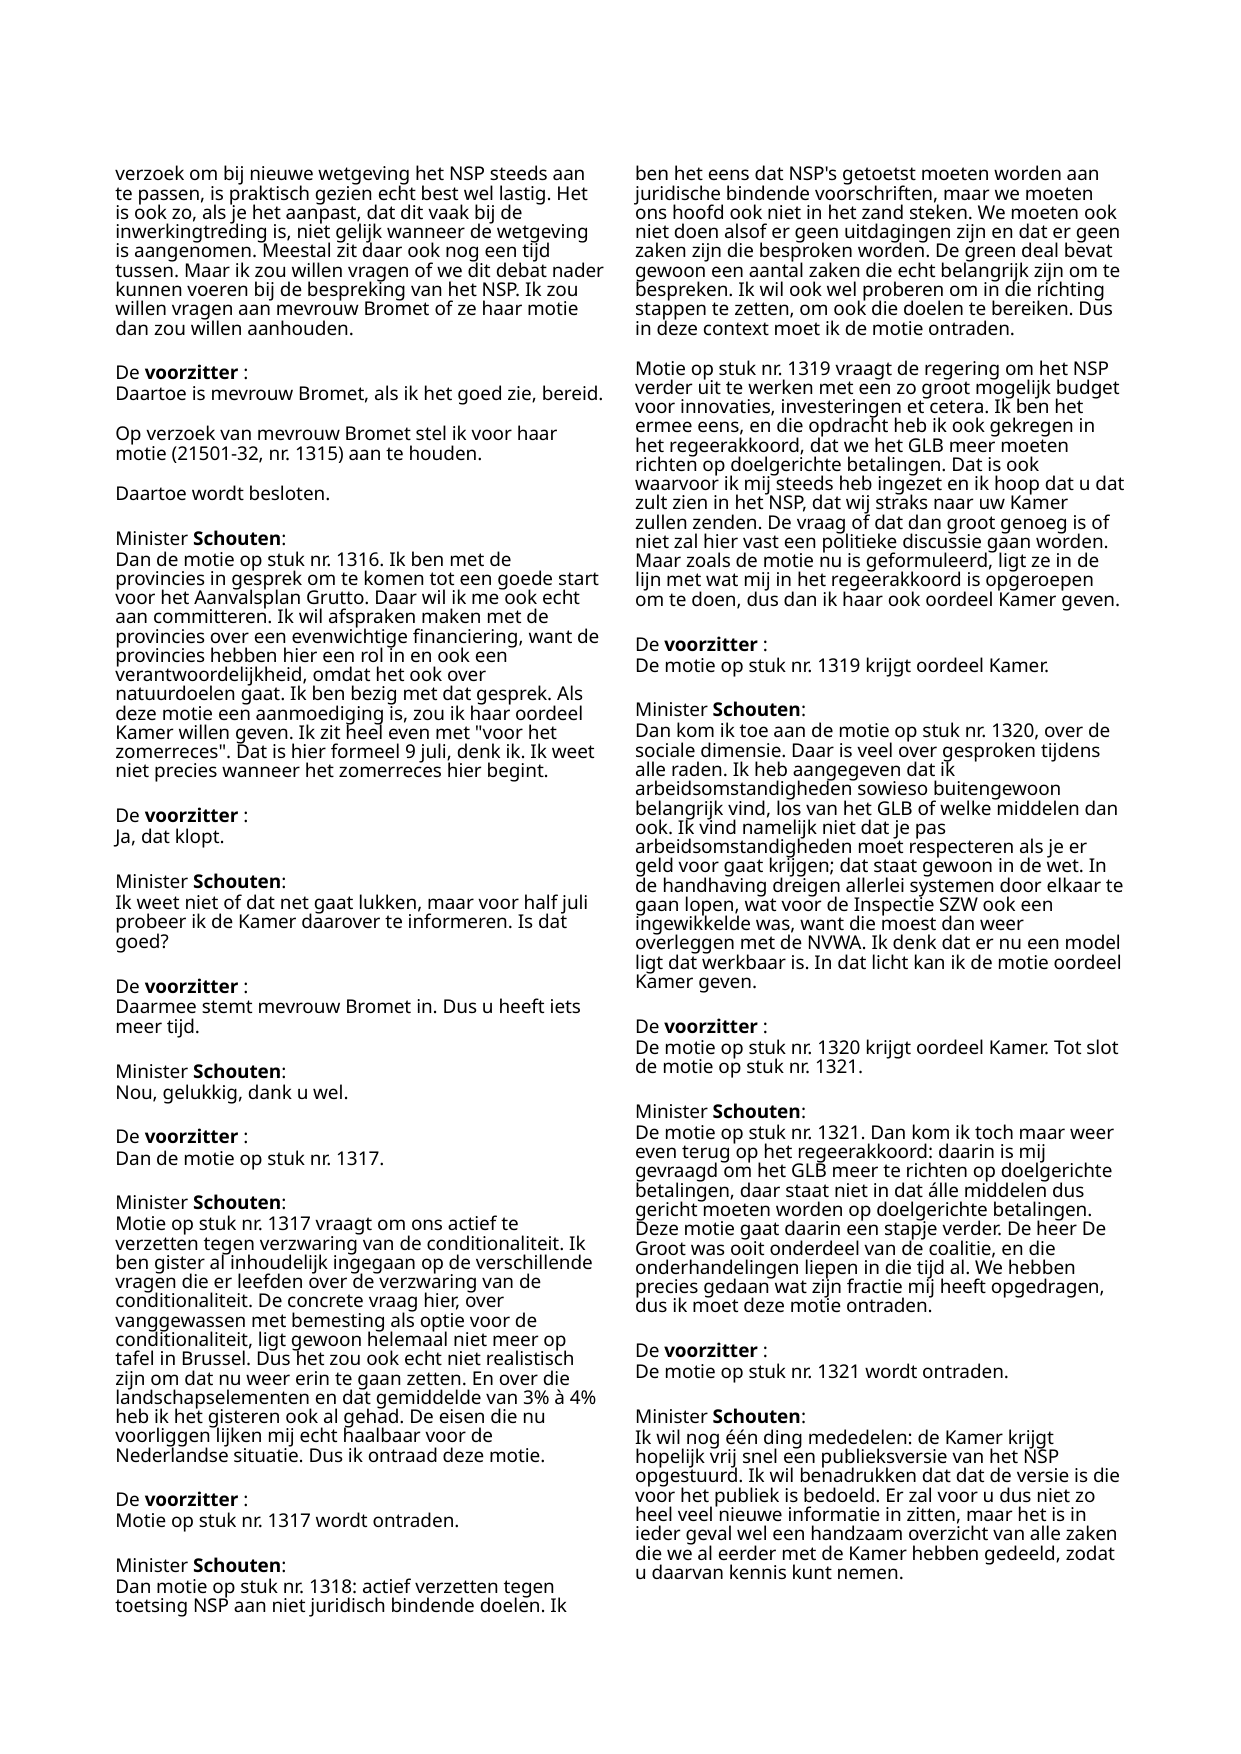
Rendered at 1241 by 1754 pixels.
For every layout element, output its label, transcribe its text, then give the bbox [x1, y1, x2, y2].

text Minister Schouten: [635, 1098, 1125, 1124]
text Minister Schouten: [115, 1552, 605, 1578]
text Ik wil nog één ding mededelen: de Kamer krijgt hopelijk vrij snel een publieksversie van het NSP opgestuurd. Ik wil benadrukken dat dat de versie is die voor het publiek is bedoeld. Er zal voor u dus niet zo heel veel nieuwe informatie in zitten, maar het is in ieder geval wel een handzaam overzicht van alle zaken die we al eerder met de Kamer hebben gedeeld, zodat u daarvan kennis kunt nemen. [635, 1429, 1125, 1583]
text Daartoe is mevrouw Bromet, als ik het goed zie, bereid. [115, 385, 605, 404]
text De voorzitter : [115, 359, 605, 385]
text Dan kom ik toe aan de motie op stuk nr. 1320, over de sociale dimensie. Daar is veel over gesproken tijdens alle raden. Ik heb aangegeven dat ik arbeidsomstandigheden sowieso buitengewoon belangrijk vind, los van het GLB of welke middelen dan ook. Ik vind namelijk niet dat je pas arbeidsomstandigheden moet respecteren als je er geld voor gaat krijgen; dat staat gewoon in de wet. In de handhaving dreigen allerlei systemen door elkaar te gaan lopen, wat voor de Inspectie SZW ook een ingewikkelde was, want die moest dan weer overleggen met de NVWA. Ik denk dat er nu een model ligt dat werkbaar is. In dat licht kan ik de motie oordeel Kamer geven. [635, 722, 1125, 992]
text Daarmee stemt mevrouw Bromet in. Dus u heeft iets meer tijd. [115, 998, 605, 1037]
text De voorzitter : [115, 973, 605, 998]
text Minister Schouten: [115, 868, 605, 894]
text Minister Schouten: [635, 697, 1125, 722]
text Minister Schouten: [115, 1058, 605, 1084]
text Ik weet niet of dat net gaat lukken, maar voor half juli probeer ik de Kamer daarover te informeren. Is dat goed? [115, 894, 605, 952]
text De voorzitter : [635, 1337, 1125, 1363]
text Motie op stuk nr. 1317 vraagt om ons actief te verzetten tegen verzwaring van de conditionaliteit. Ik ben gister al inhoudelijk ingegaan op de verschillende vragen die er leefden over de verzwaring van de conditionaliteit. De concrete vraag hier, over vanggewassen met bemesting als optie voor de conditionaliteit, ligt gewoon helemaal niet meer op tafel in Brussel. Dus het zou ook echt niet realistisch zijn om dat nu weer erin te gaan zetten. En over die landschapselementen en dat gemiddelde van 3% à 4% heb ik het gisteren ook al gehad. De eisen die nu voorliggen lijken mij echt haalbaar voor de Nederlandse situatie. Dus ik ontraad deze motie. [115, 1215, 605, 1466]
text Minister Schouten: [115, 1189, 605, 1215]
text De motie op stuk nr. 1319 krijgt oordeel Kamer. [635, 657, 1125, 676]
text De motie op stuk nr. 1320 krijgt oordeel Kamer. Tot slot de motie op stuk nr. 1321. [635, 1039, 1125, 1077]
text De voorzitter : [115, 1487, 605, 1512]
text Minister Schouten: [635, 1403, 1125, 1429]
text De voorzitter : [635, 631, 1125, 657]
text Daartoe wordt besloten. [115, 485, 605, 504]
text Op verzoek van mevrouw Bromet stel ik voor haar motie (21501-32, nr. 1315) aan te houden. [115, 425, 605, 464]
text De voorzitter : [115, 1124, 605, 1149]
text ben het eens dat NSP's getoetst moeten worden aan juridische bindende voorschriften, maar we moeten ons hoofd ook niet in het zand steken. We moeten ook niet doen alsof er geen uitdagingen zijn en dat er geen zaken zijn die besproken worden. De green deal bevat gewoon een aantal zaken die echt belangrijk zijn om te bespreken. Ik wil ook wel proberen om in die richting stappen te zetten, om ook die doelen te bereiken. Dus in deze context moet ik de motie ontraden. [635, 165, 1125, 339]
text Minister Schouten: [115, 525, 605, 551]
text Nou, gelukkig, dank u wel. [115, 1084, 605, 1103]
text Ja, dat klopt. [115, 828, 605, 848]
text verzoek om bij nieuwe wetgeving het NSP steeds aan te passen, is praktisch gezien echt best wel lastig. Het is ook zo, als je het aanpast, dat dit vaak bij de inwerkingtreding is, niet gelijk wanneer de wetgeving is aangenomen. Meestal zit daar ook nog een tijd tussen. Maar ik zou willen vragen of we dit debat nader kunnen voeren bij de bespreking van het NSP. Ik zou willen vragen aan mevrouw Bromet of ze haar motie dan zou willen aanhouden. [115, 165, 605, 339]
text Motie op stuk nr. 1319 vraagt de regering om het NSP verder uit te werken met een zo groot mogelijk budget voor innovaties, investeringen et cetera. Ik ben het ermee eens, en die opdracht heb ik ook gekregen in het regeerakkoord, dat we het GLB meer moeten richten op doelgerichte betalingen. Dat is ook waarvoor ik mij steeds heb ingezet en ik hoop dat u dat zult zien in het NSP, dat wij straks naar uw Kamer zullen zenden. De vraag of dat dan groot genoeg is of niet zal hier vast een politieke discussie gaan worden. Maar zoals de motie nu is geformuleerd, ligt ze in de lijn met wat mij in het regeerakkoord is opgeroepen om te doen, dus dan ik haar ook oordeel Kamer geven. [635, 359, 1125, 610]
text De voorzitter : [115, 803, 605, 828]
text De motie op stuk nr. 1321 wordt ontraden. [635, 1363, 1125, 1382]
text Dan motie op stuk nr. 1318: actief verzetten tegen toetsing NSP aan niet juridisch bindende doelen. Ik [115, 1578, 605, 1617]
text Dan de motie op stuk nr. 1316. Ik ben met de provincies in gesprek om te komen tot een goede start voor het Aanvalsplan Grutto. Daar wil ik me ook echt aan committeren. Ik wil afspraken maken met de provincies over een evenwichtige financiering, want de provincies hebben hier een rol in en ook een verantwoordelijkheid, omdat het ook over natuurdoelen gaat. Ik ben bezig met dat gesprek. Als deze motie een aanmoediging is, zou ik haar oordeel Kamer willen geven. Ik zit heel even met "voor het zomerreces". Dat is hier formeel 9 juli, denk ik. Ik weet niet precies wanneer het zomerreces hier begint. [115, 551, 605, 782]
text Dan de motie op stuk nr. 1317. [115, 1149, 605, 1169]
text De voorzitter : [635, 1013, 1125, 1039]
text Motie op stuk nr. 1317 wordt ontraden. [115, 1512, 605, 1532]
text De motie op stuk nr. 1321. Dan kom ik toch maar weer even terug op het regeerakkoord: daarin is mij gevraagd om het GLB meer te richten op doelgerichte betalingen, daar staat niet in dat álle middelen dus gericht moeten worden op doelgerichte betalingen. Deze motie gaat daarin een stapje verder. De heer De Groot was ooit onderdeel van de coalitie, en die onderhandelingen liepen in die tijd al. We hebben precies gedaan wat zijn fractie mij heeft opgedragen, dus ik moet deze motie ontraden. [635, 1124, 1125, 1317]
